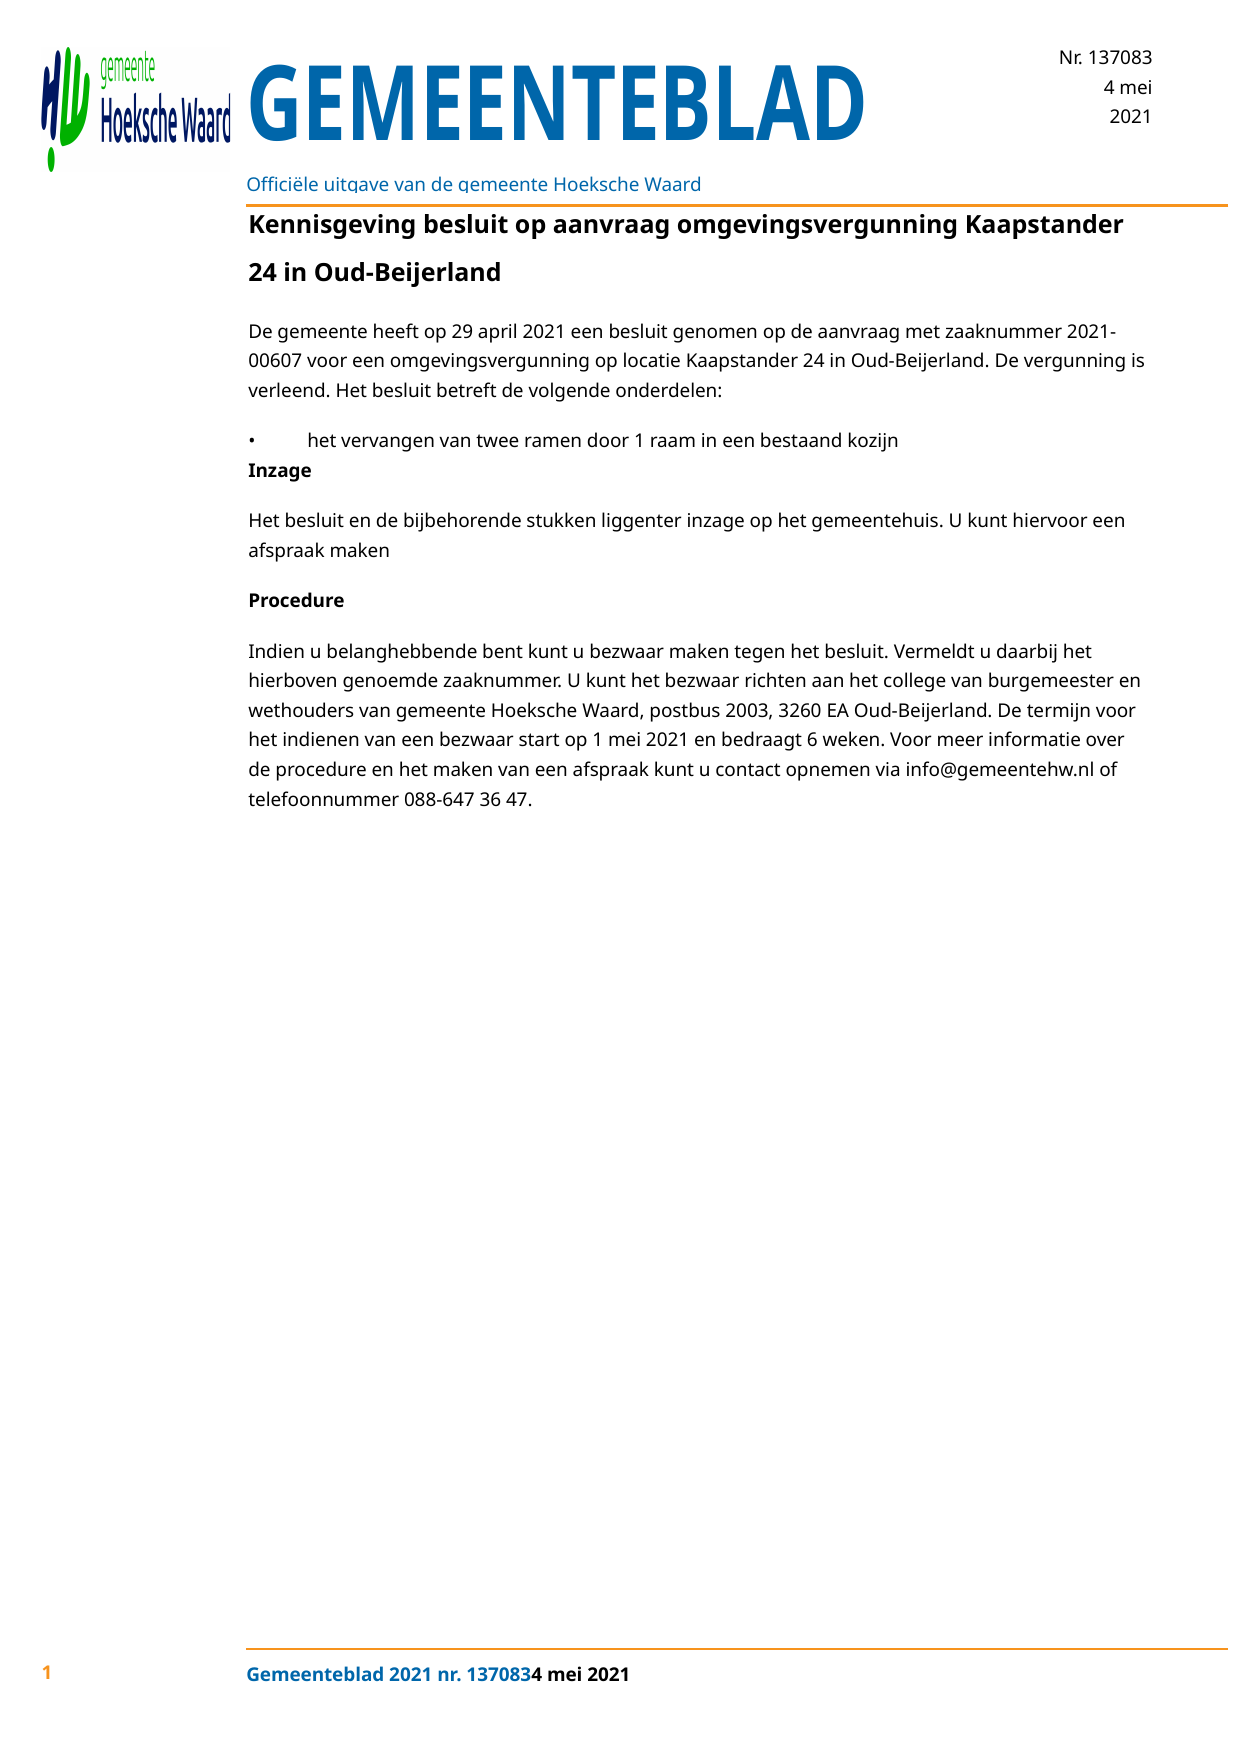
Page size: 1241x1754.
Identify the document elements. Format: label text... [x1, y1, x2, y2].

text Inzage [248, 457, 1152, 483]
picture [41, 47, 231, 172]
text Het besluit en de bijbehorende stukken liggenter inzage op het gemeentehuis. U kunt hiervoor een afspraak maken [248, 507, 1152, 563]
list het vervangen van twee ramen door 1 raam in een bestaand kozijn [248, 427, 1152, 453]
text Procedure [248, 587, 1152, 613]
text De gemeente heeft op 29 april 2021 een besluit genomen op de aanvraag met zaaknummer 2021-00607 voor een omgevingsvergunning op locatie Kaapstander 24 in Oud-Beijerland. De vergunning is verleend. Het besluit betreft de volgende onderdelen: [248, 318, 1152, 403]
text Indien u belanghebbende bent kunt u bezwaar maken tegen het besluit. Vermeldt u daarbij het hierboven genoemde zaaknummer. U kunt het bezwaar richten aan het college van burgemeester en wethouders van gemeente Hoeksche Waard, postbus 2003, 3260 EA Oud-Beijerland. De termijn voor het indienen van een bezwaar start op 1 mei 2021 en bedraagt 6 weken. Voor meer informatie over de procedure en het maken van een afspraak kunt u contact opnemen via info@gemeentehw.nl of telefoonnummer 088-647 36 47. [248, 638, 1152, 812]
text Kennisgeving besluit op aanvraag omgevingsvergunning Kaapstander 24 in Oud-Beijerland [248, 207, 1152, 288]
